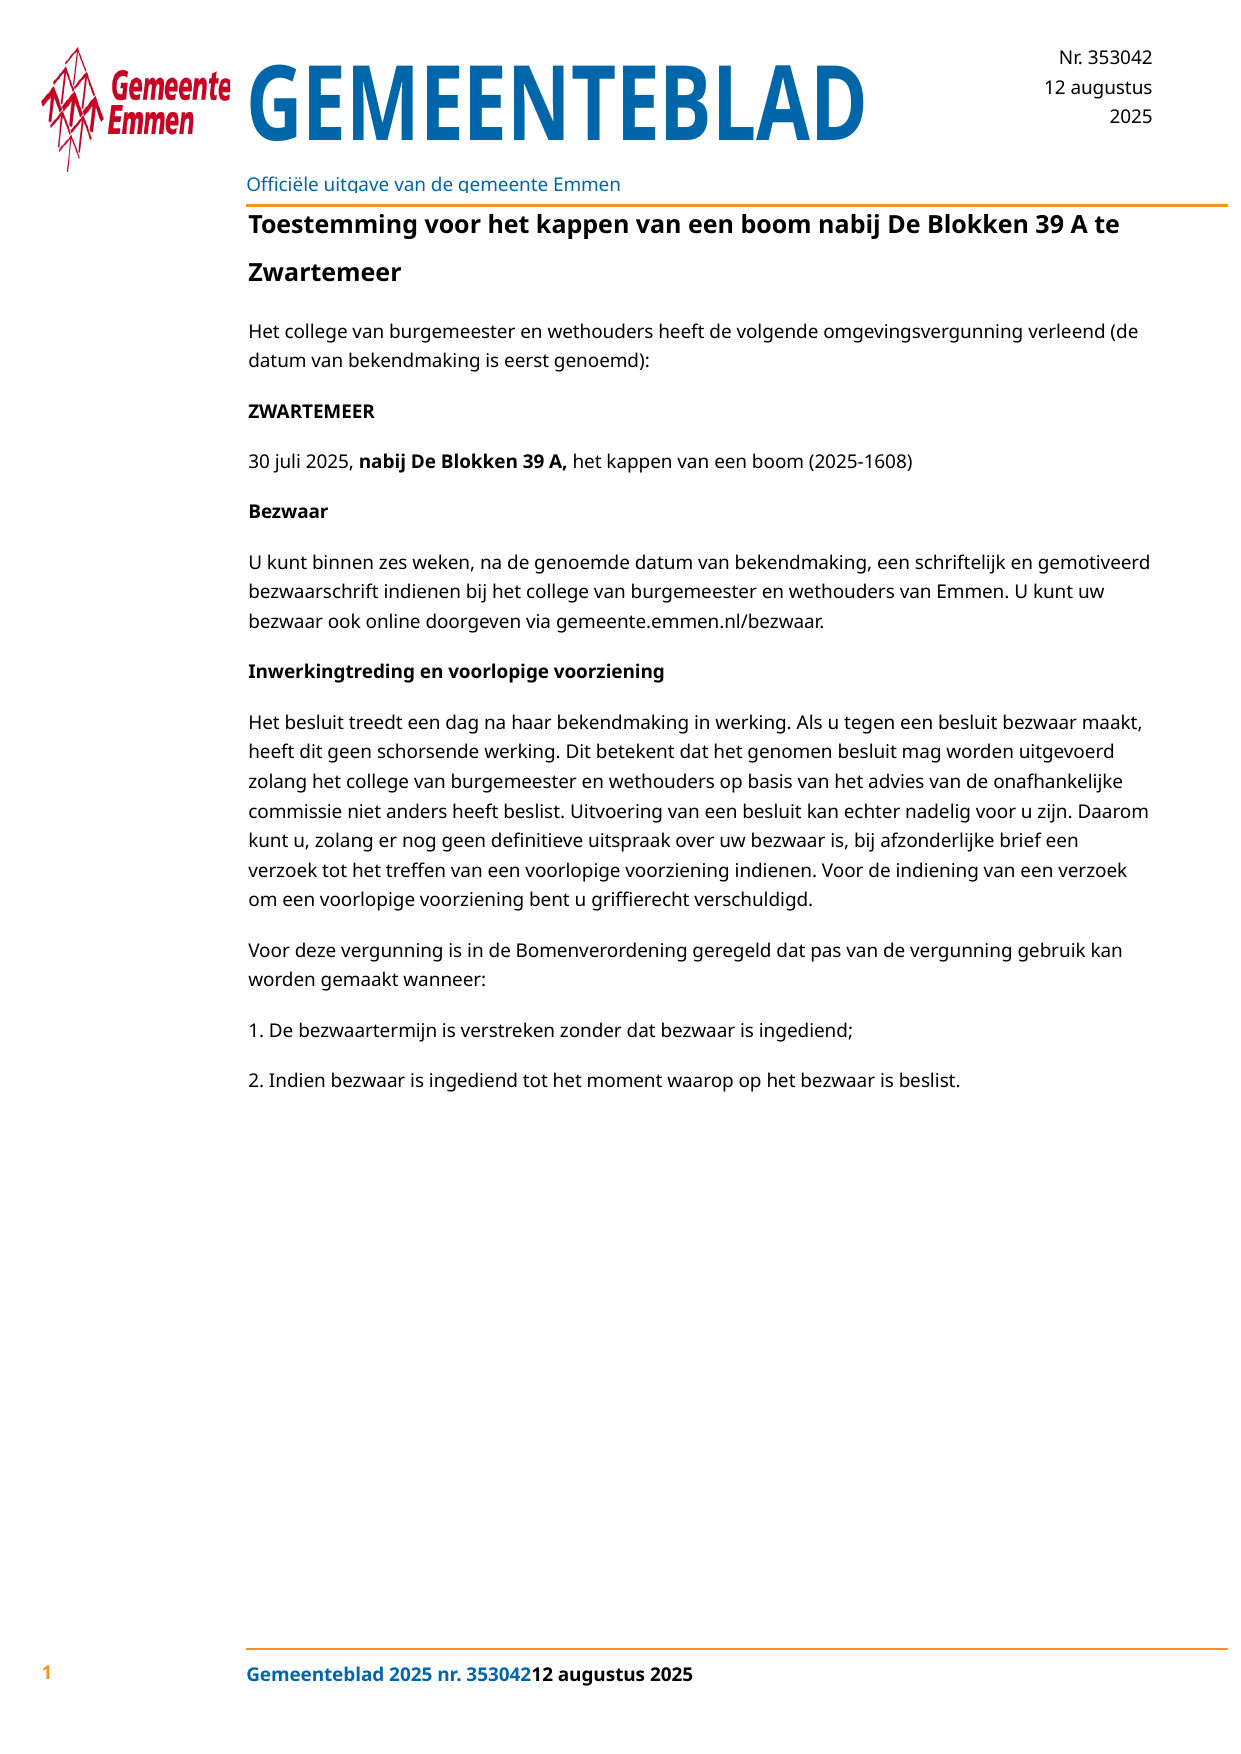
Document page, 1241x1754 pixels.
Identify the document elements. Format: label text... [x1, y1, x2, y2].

text 30 juli 2025, nabij De Blokken 39 A, het kappen van een boom (2025-1608) [248, 448, 1152, 474]
text Voor deze vergunning is in de Bomenverordening geregeld dat pas van de vergunning gebruik kan worden gemaakt wanneer: [248, 937, 1152, 992]
text Inwerkingtreding en voorlopige voorziening [248, 659, 1152, 684]
picture [41, 47, 231, 172]
text 1. De bezwaartermijn is verstreken zonder dat bezwaar is ingediend; [248, 1017, 1152, 1043]
text Het college van burgemeester en wethouders heeft de volgende omgevingsvergunning verleend (de datum van bekendmaking is eerst genoemd): [248, 318, 1152, 373]
text 2. Indien bezwaar is ingediend tot het moment waarop op het bezwaar is beslist. [248, 1067, 1152, 1093]
text Toestemming voor het kappen van een boom nabij De Blokken 39 A te Zwartemeer [248, 207, 1152, 288]
text U kunt binnen zes weken, na de genoemde datum van bekendmaking, een schriftelijk en gemotiveerd bezwaarschrift indienen bij het college van burgemeester en wethouders van Emmen. U kunt uw bezwaar ook online doorgeven via gemeente.emmen.nl/bezwaar. [248, 549, 1152, 634]
text Het besluit treedt een dag na haar bekendmaking in werking. Als u tegen een besluit bezwaar maakt, heeft dit geen schorsende werking. Dit betekent dat het genomen besluit mag worden uitgevoerd zolang het college van burgemeester en wethouders op basis van het advies van de onafhankelijke commissie niet anders heeft beslist. Uitvoering van een besluit kan echter nadelig voor u zijn. Daarom kunt u, zolang er nog geen definitieve uitspraak over uw bezwaar is, bij afzonderlijke brief een verzoek tot het treffen van een voorlopige voorziening indienen. Voor de indiening van een verzoek om een voorlopige voorziening bent u griffierecht verschuldigd. [248, 709, 1152, 912]
text ZWARTEMEER [248, 398, 1152, 424]
text Bezwaar [248, 499, 1152, 524]
